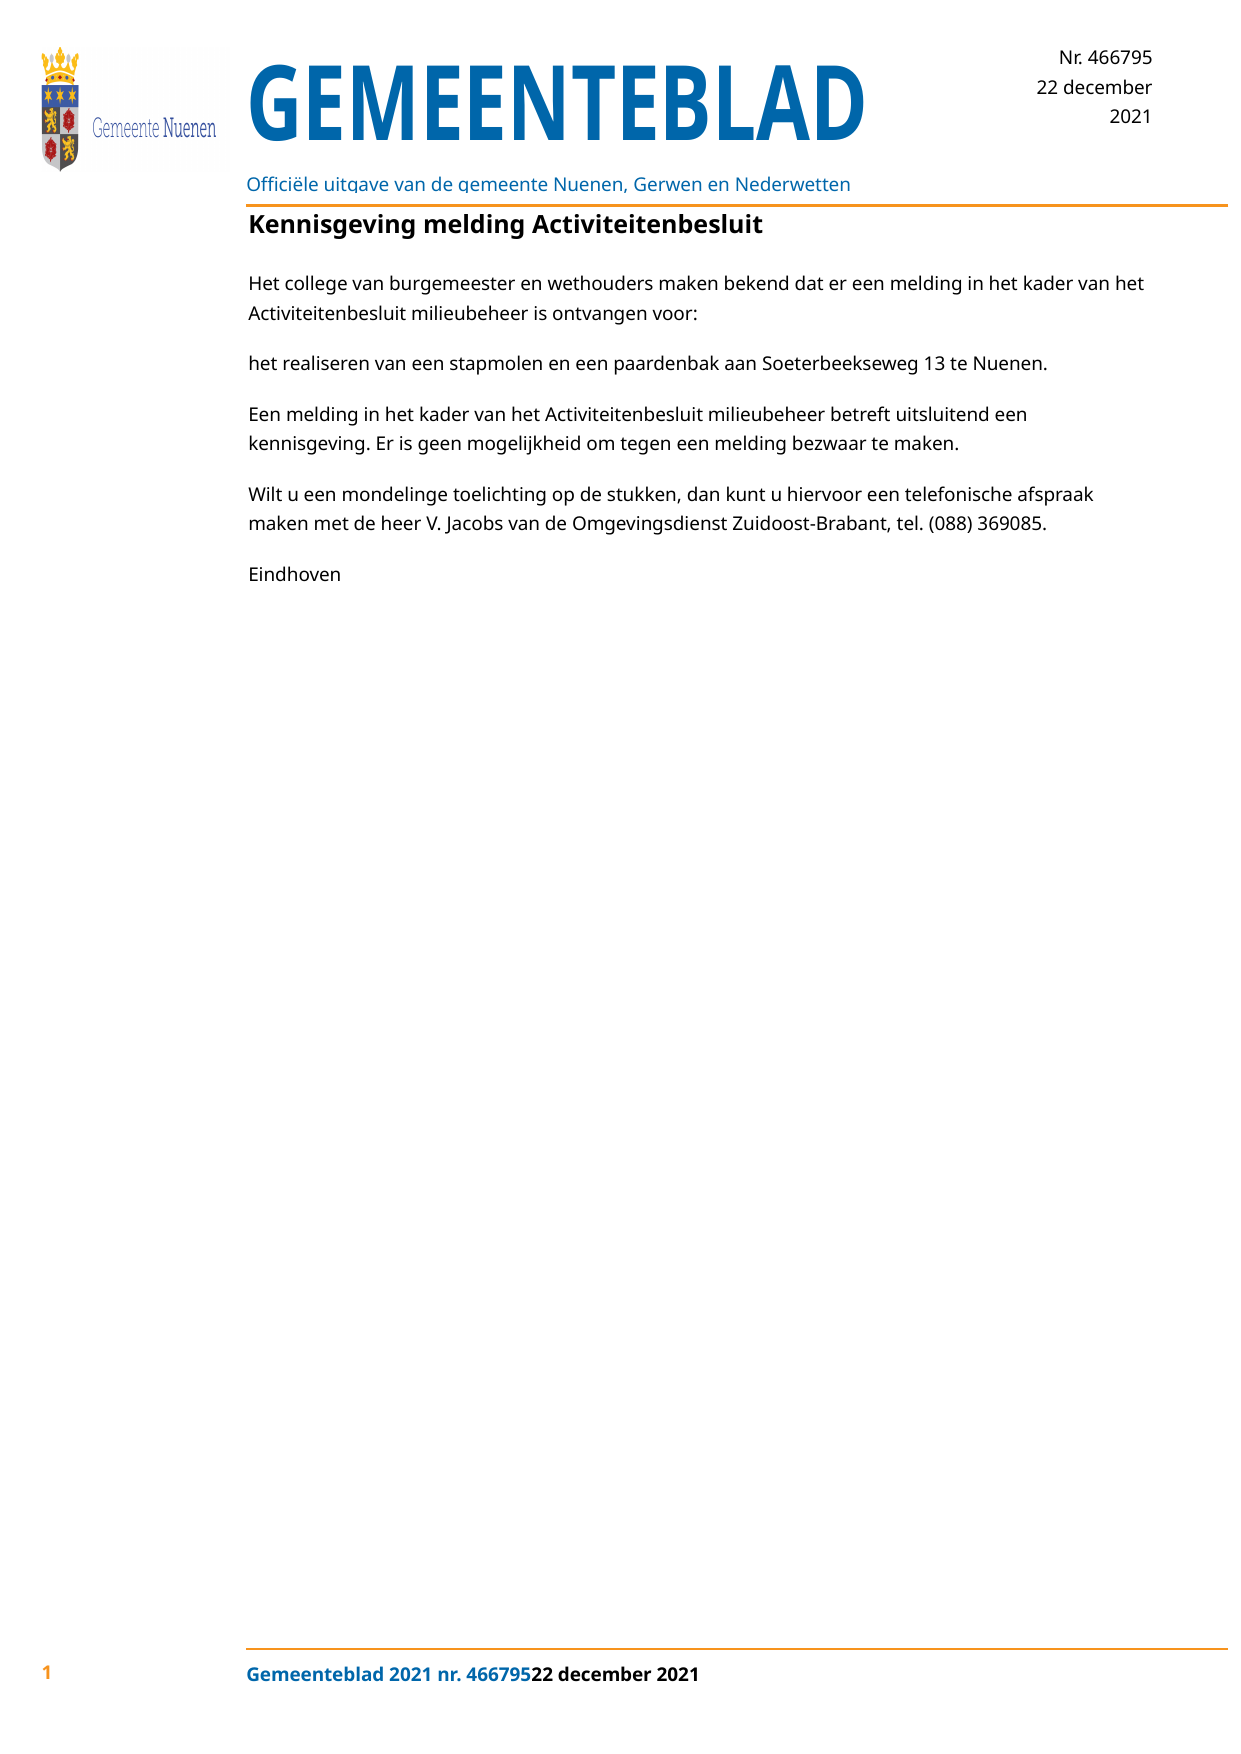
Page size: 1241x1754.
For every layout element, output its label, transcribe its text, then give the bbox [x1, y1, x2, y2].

text Een melding in het kader van het Activiteitenbesluit milieubeheer betreft uitsluitend een kennisgeving. Er is geen mogelijkheid om tegen een melding bezwaar te maken. [248, 401, 1152, 456]
text het realiseren van een stapmolen en een paardenbak aan Soeterbeekseweg 13 te Nuenen. [248, 350, 1152, 376]
text Het college van burgemeester en wethouders maken bekend dat er een melding in het kader van het Activiteitenbesluit milieubeheer is ontvangen voor: [248, 270, 1152, 326]
text Kennisgeving melding Activiteitenbesluit [248, 207, 1152, 241]
text Wilt u een mondelinge toelichting op de stukken, dan kunt u hiervoor een telefonische afspraak maken met de heer V. Jacobs van de Omgevingsdienst Zuidoost-Brabant, tel. (088) 369085. [248, 481, 1152, 536]
text Eindhoven [248, 561, 1152, 586]
picture [41, 47, 231, 172]
